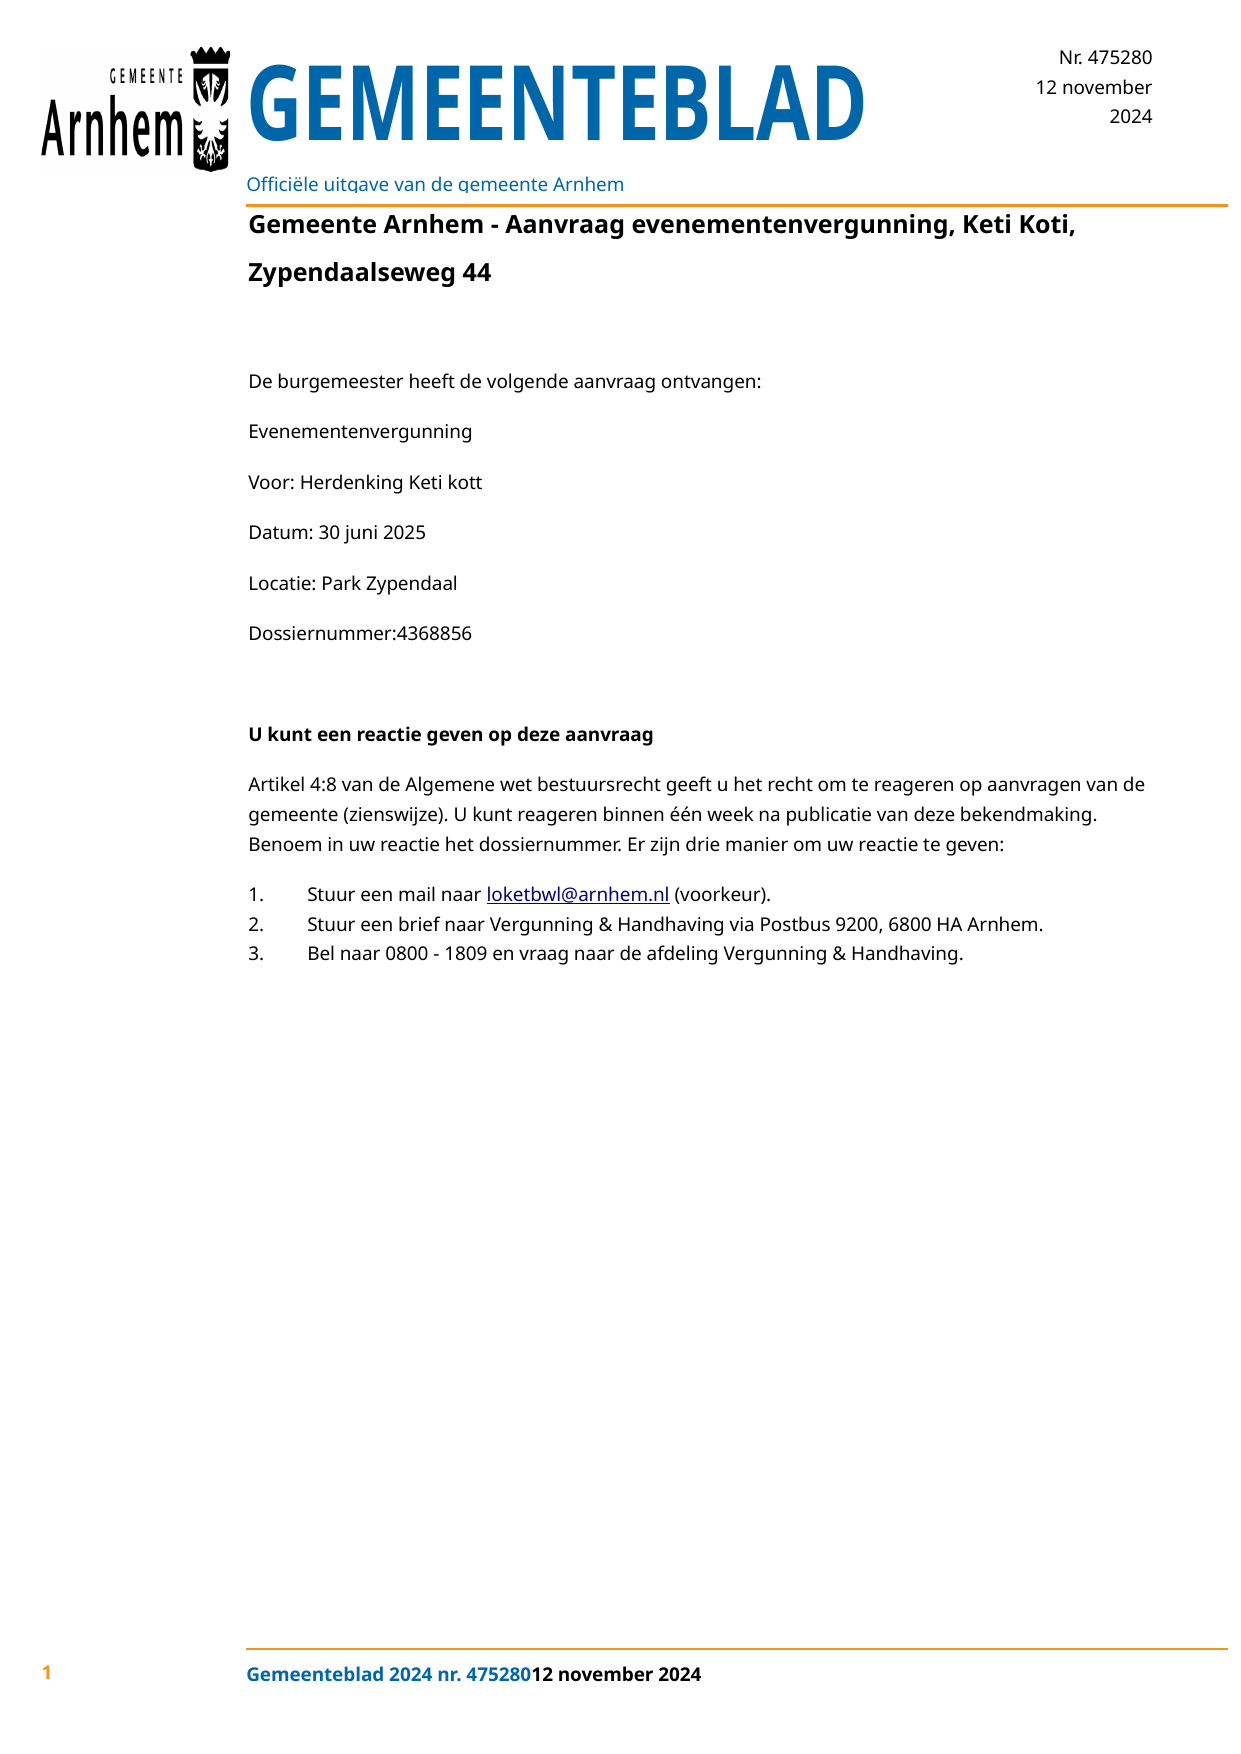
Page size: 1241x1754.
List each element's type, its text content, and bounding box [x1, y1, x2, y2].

text Evenementenvergunning [248, 419, 1152, 444]
list Stuur een brief naar Vergunning & Handhaving via Postbus 9200, 6800 HA Arnhem. [248, 911, 1152, 937]
text Datum: 30 juni 2025 [248, 519, 1152, 545]
text U kunt een reactie geven op deze aanvraag [248, 721, 1152, 747]
text Gemeente Arnhem - Aanvraag evenementenvergunning, Keti Koti, Zypendaalseweg 44 [248, 207, 1152, 288]
text Locatie: Park Zypendaal [248, 570, 1152, 596]
list Bel naar 0800 - 1809 en vraag naar de afdeling Vergunning & Handhaving. [248, 940, 1152, 966]
text Dossiernummer:4368856 [248, 620, 1152, 646]
picture [41, 47, 231, 172]
text Artikel 4:8 van de Algemene wet bestuursrecht geeft u het recht om te reageren op aanvragen van de gemeente (zienswijze). U kunt reageren binnen één week na publicatie van deze bekendmaking. Benoem in uw reactie het dossiernummer. Er zijn drie manier om uw reactie te geven: [248, 772, 1152, 857]
list Stuur een mail naar loketbwl@arnhem.nl (voorkeur). [248, 881, 1152, 907]
text De burgemeester heeft de volgende aanvraag ontvangen: [248, 368, 1152, 394]
text Voor: Herdenking Keti kott [248, 469, 1152, 495]
